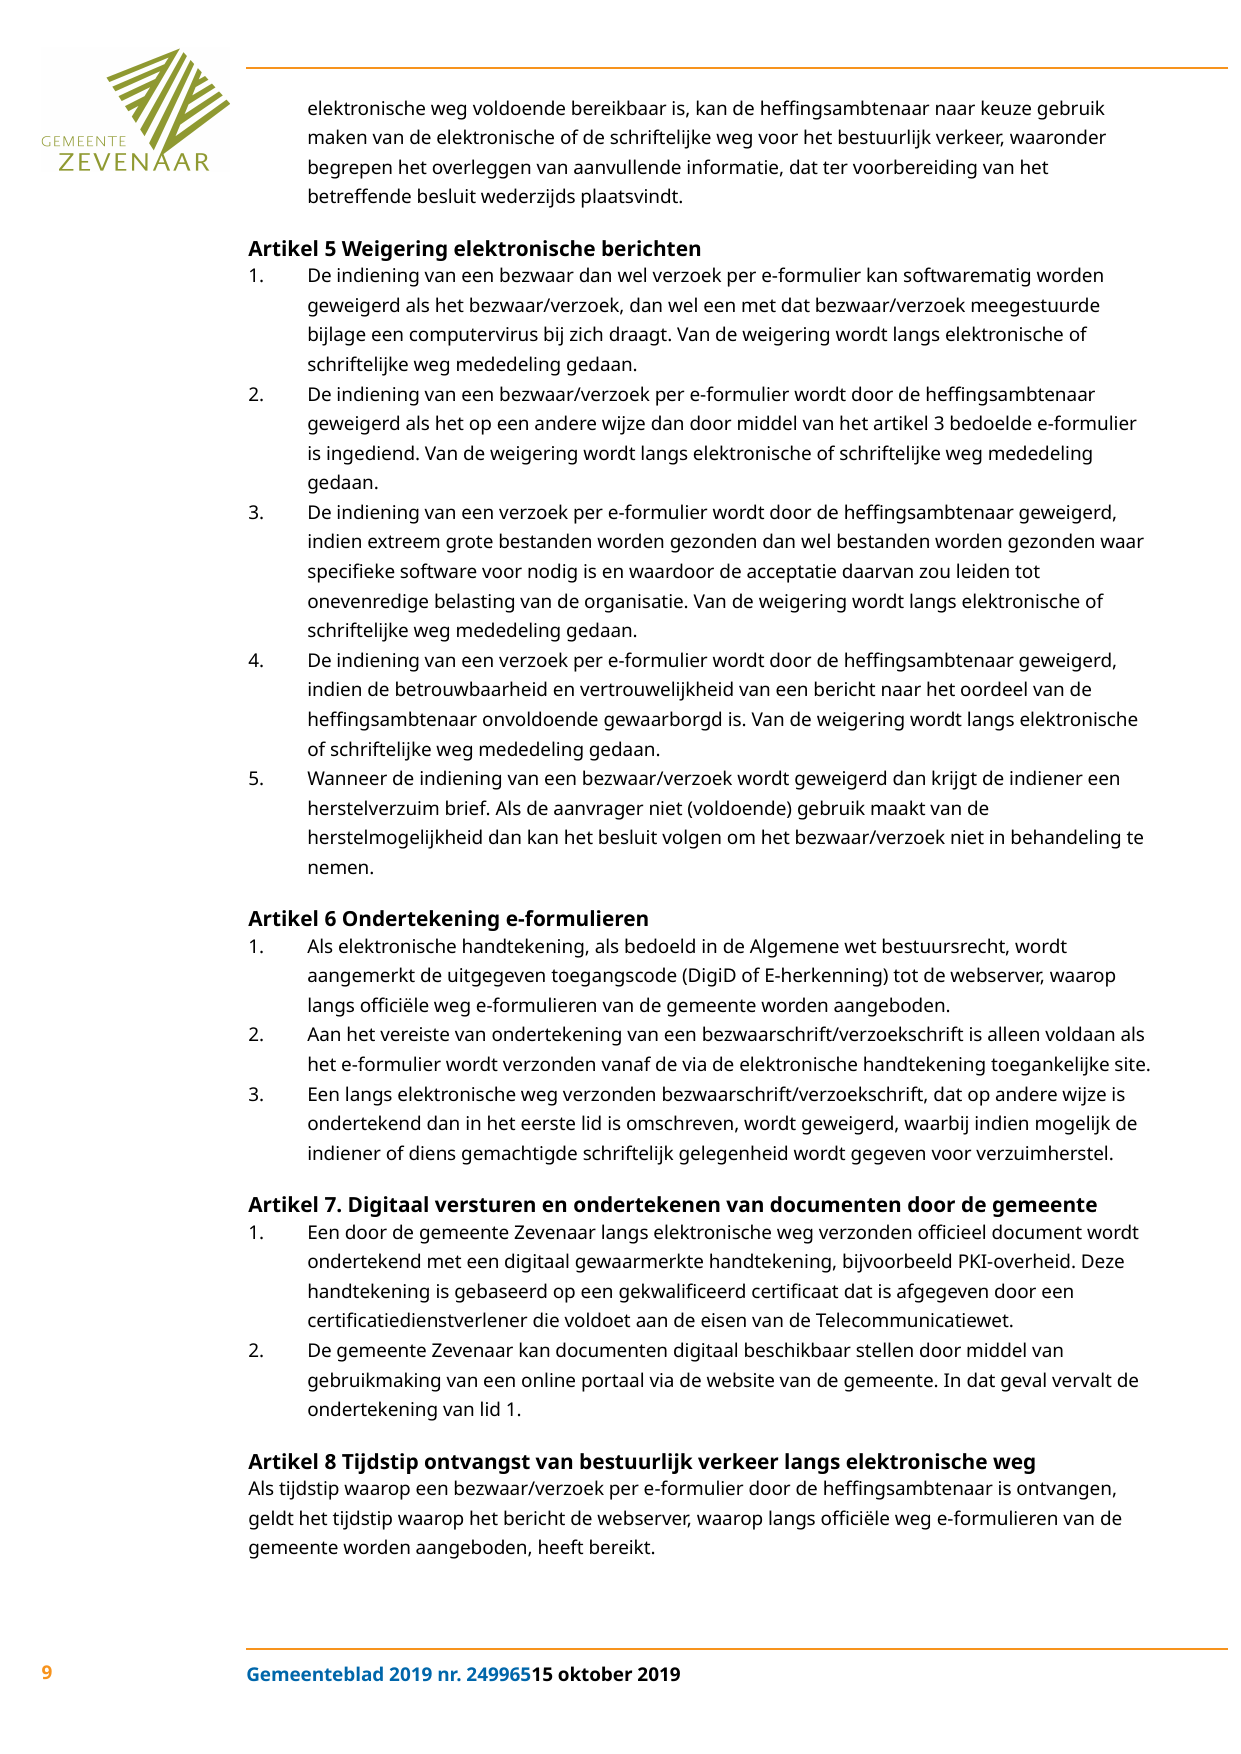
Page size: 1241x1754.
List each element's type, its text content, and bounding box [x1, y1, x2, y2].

list De gemeente Zevenaar kan documenten digitaal beschikbaar stellen door middel van gebruikmaking van een online portaal via de website van de gemeente. In dat geval vervalt de ondertekening van lid 1. [248, 1337, 1152, 1422]
list Een door de gemeente Zevenaar langs elektronische weg verzonden officieel document wordt ondertekend met een digitaal gewaarmerkte handtekening, bijvoorbeeld PKI-overheid. Deze handtekening is gebaseerd op een gekwalificeerd certificaat dat is afgegeven door een certificatiedienstverlener die voldoet aan de eisen van de Telecommunicatiewet. [248, 1219, 1152, 1333]
picture [41, 47, 231, 172]
list De indiening van een bezwaar dan wel verzoek per e-formulier kan softwarematig worden geweigerd als het bezwaar/verzoek, dan wel een met dat bezwaar/verzoek meegestuurde bijlage een computervirus bij zich draagt. Van de weigering wordt langs elektronische of schriftelijke weg mededeling gedaan. [248, 262, 1152, 377]
text Artikel 8 Tijdstip ontvangst van bestuurlijk verkeer langs elektronische weg [248, 1447, 1152, 1475]
list De indiening van een verzoek per e-formulier wordt door de heffingsambtenaar geweigerd, indien de betrouwbaarheid en vertrouwelijkheid van een bericht naar het oordeel van de heffingsambtenaar onvoldoende gewaarborgd is. Van de weigering wordt langs elektronische of schriftelijke weg mededeling gedaan. [248, 647, 1152, 761]
list elektronische weg voldoende bereikbaar is, kan de heffingsambtenaar naar keuze gebruik maken van de elektronische of de schriftelijke weg voor het bestuurlijk verkeer, waaronder begrepen het overleggen van aanvullende informatie, dat ter voorbereiding van het betreffende besluit wederzijds plaatsvindt. [248, 95, 1152, 209]
list Wanneer de indiening van een bezwaar/verzoek wordt geweigerd dan krijgt de indiener een herstelverzuim brief. Als de aanvrager niet (voldoende) gebruik maakt van de herstelmogelijkheid dan kan het besluit volgen om het bezwaar/verzoek niet in behandeling te nemen. [248, 765, 1152, 880]
text Artikel 5 Weigering elektronische berichten [248, 234, 1152, 262]
list Aan het vereiste van ondertekening van een bezwaarschrift/verzoekschrift is alleen voldaan als het e-formulier wordt verzonden vanaf de via de elektronische handtekening toegankelijke site. [248, 1022, 1152, 1077]
text Artikel 7. Digitaal versturen en ondertekenen van documenten door de gemeente [248, 1190, 1152, 1219]
text Artikel 6 Ondertekening e-formulieren [248, 904, 1152, 933]
list Als elektronische handtekening, als bedoeld in de Algemene wet bestuursrecht, wordt aangemerkt de uitgegeven toegangscode (DigiD of E-herkenning) tot de webserver, waarop langs officiële weg e-formulieren van de gemeente worden aangeboden. [248, 933, 1152, 1018]
text Als tijdstip waarop een bezwaar/verzoek per e-formulier door de heffingsambtenaar is ontvangen, geldt het tijdstip waarop het bericht de webserver, waarop langs officiële weg e-formulieren van de gemeente worden aangeboden, heeft bereikt. [248, 1475, 1152, 1560]
list De indiening van een verzoek per e-formulier wordt door de heffingsambtenaar geweigerd, indien extreem grote bestanden worden gezonden dan wel bestanden worden gezonden waar specifieke software voor nodig is en waardoor de acceptatie daarvan zou leiden tot onevenredige belasting van de organisatie. Van de weigering wordt langs elektronische of schriftelijke weg mededeling gedaan. [248, 499, 1152, 643]
list Een langs elektronische weg verzonden bezwaarschrift/verzoekschrift, dat op andere wijze is ondertekend dan in het eerste lid is omschreven, wordt geweigerd, waarbij indien mogelijk de indiener of diens gemachtigde schriftelijk gelegenheid wordt gegeven voor verzuimherstel. [248, 1081, 1152, 1166]
list De indiening van een bezwaar/verzoek per e-formulier wordt door de heffingsambtenaar geweigerd als het op een andere wijze dan door middel van het artikel 3 bedoelde e-formulier is ingediend. Van de weigering wordt langs elektronische of schriftelijke weg mededeling gedaan. [248, 381, 1152, 495]
